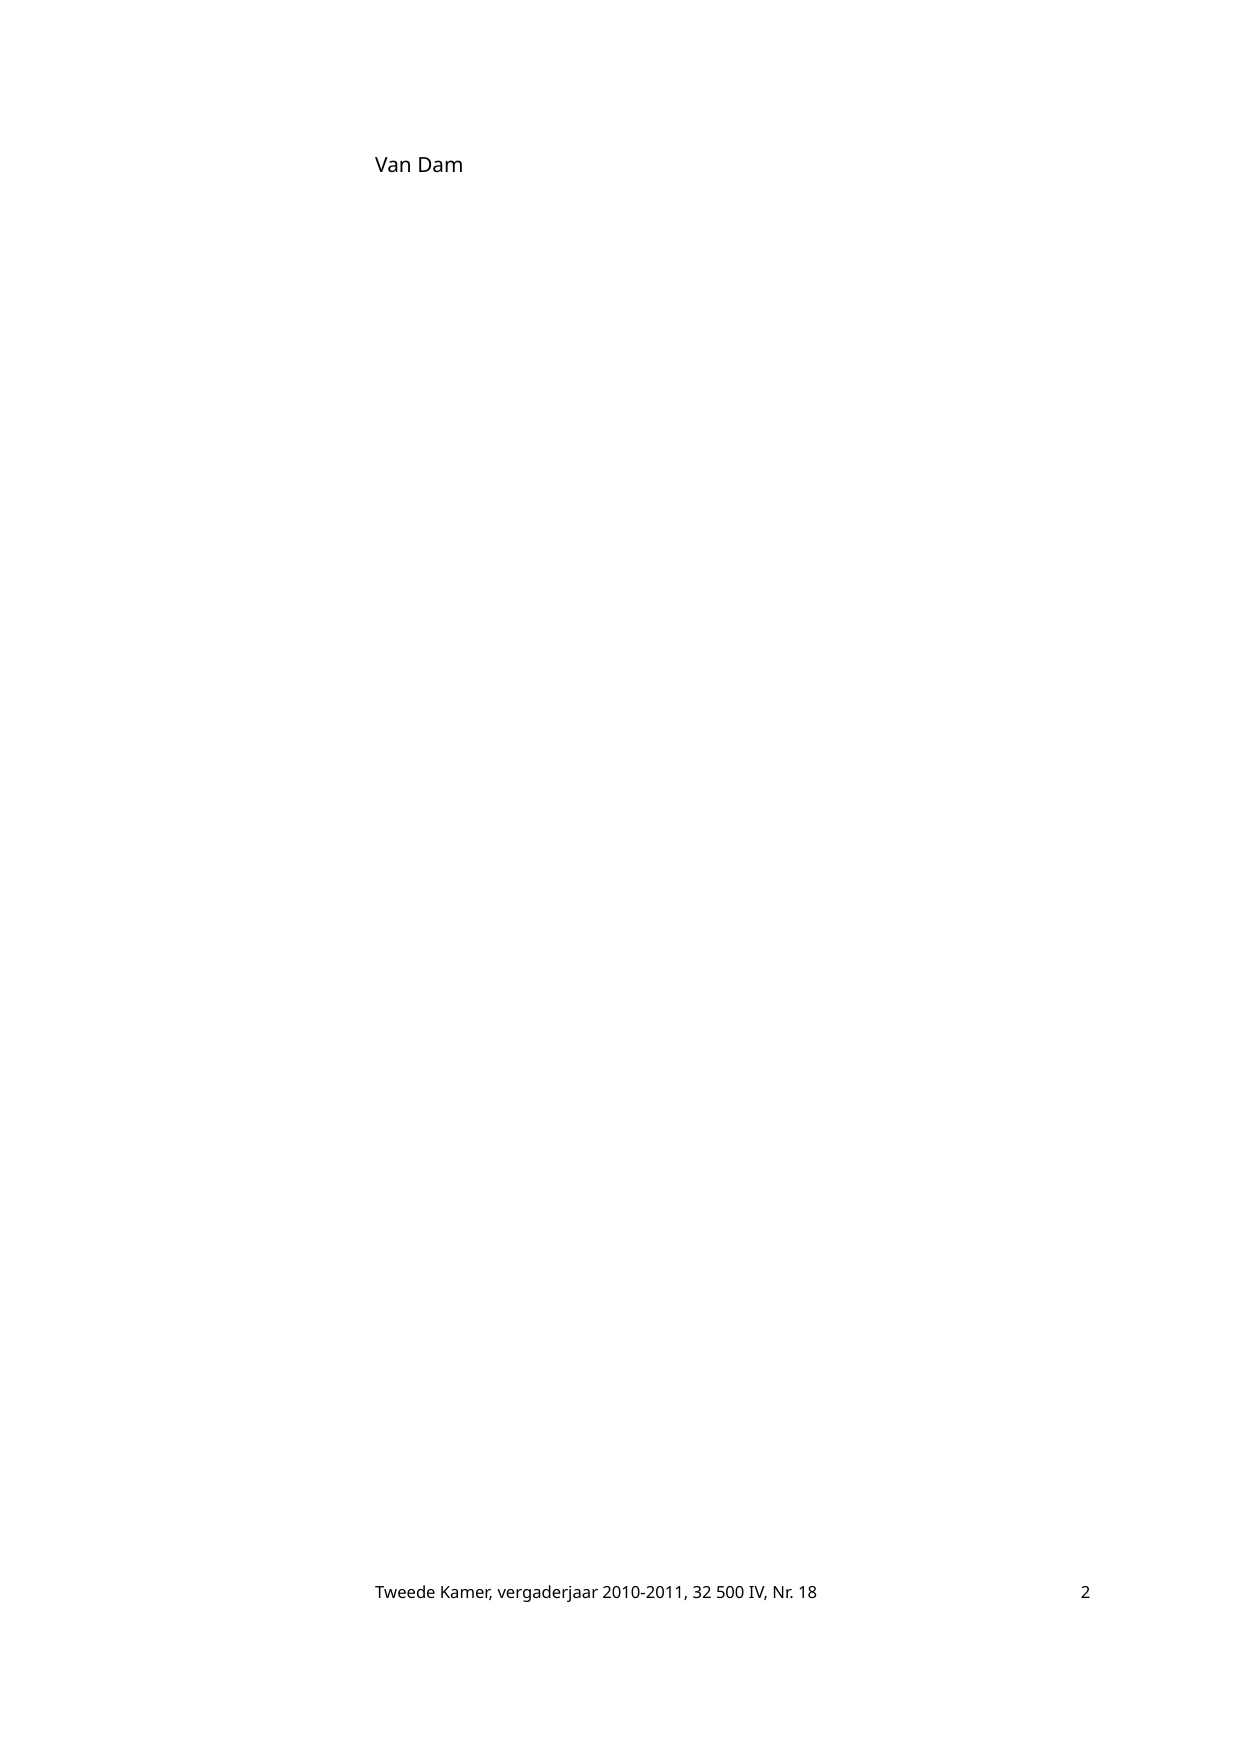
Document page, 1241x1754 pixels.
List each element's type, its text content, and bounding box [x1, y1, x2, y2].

text Van Dam [375, 150, 1090, 178]
